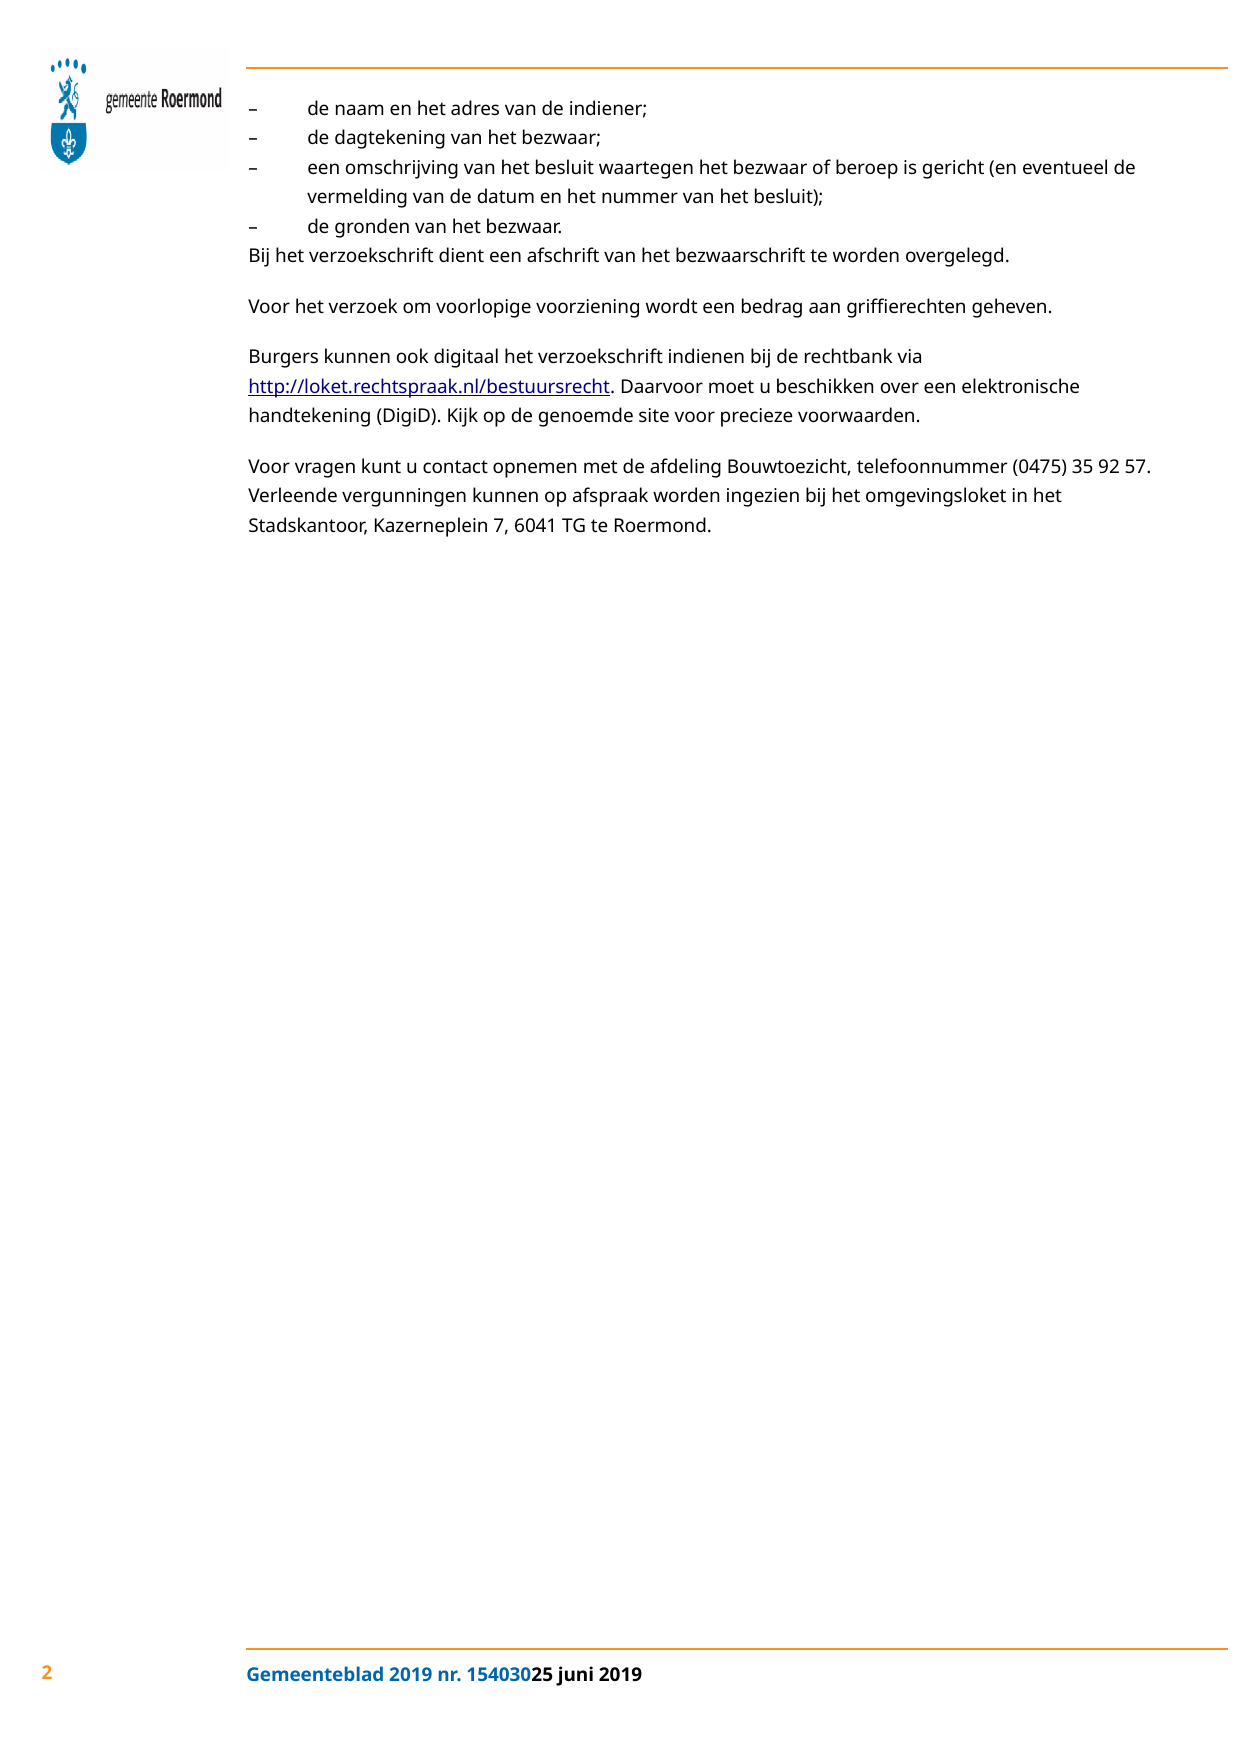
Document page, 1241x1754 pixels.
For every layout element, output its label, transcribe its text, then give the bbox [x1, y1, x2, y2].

text Burgers kunnen ook digitaal het verzoekschrift indienen bij de rechtbank via http://loket.rechtspraak.nl/bestuursrecht. Daarvoor moet u beschikken over een elektronische handtekening (DigiD). Kijk op de genoemde site voor precieze voorwaarden. [248, 343, 1152, 428]
text Voor vragen kunt u contact opnemen met de afdeling Bouwtoezicht, telefoonnummer (0475) 35 92 57. Verleende vergunningen kunnen op afspraak worden ingezien bij het omgevingsloket in het Stadskantoor, Kazerneplein 7, 6041 TG te Roermond. [248, 453, 1152, 538]
picture [41, 47, 231, 172]
text Bij het verzoekschrift dient een afschrift van het bezwaarschrift te worden overgelegd. [248, 243, 1152, 268]
list de naam en het adres van de indiener; [248, 95, 1152, 121]
list de gronden van het bezwaar. [248, 213, 1152, 239]
text Voor het verzoek om voorlopige voorziening wordt een bedrag aan griffierechten geheven. [248, 293, 1152, 319]
list de dagtekening van het bezwaar; [248, 124, 1152, 150]
list een omschrijving van het besluit waartegen het bezwaar of beroep is gericht (en eventueel de vermelding van de datum en het nummer van het besluit); [248, 154, 1152, 209]
